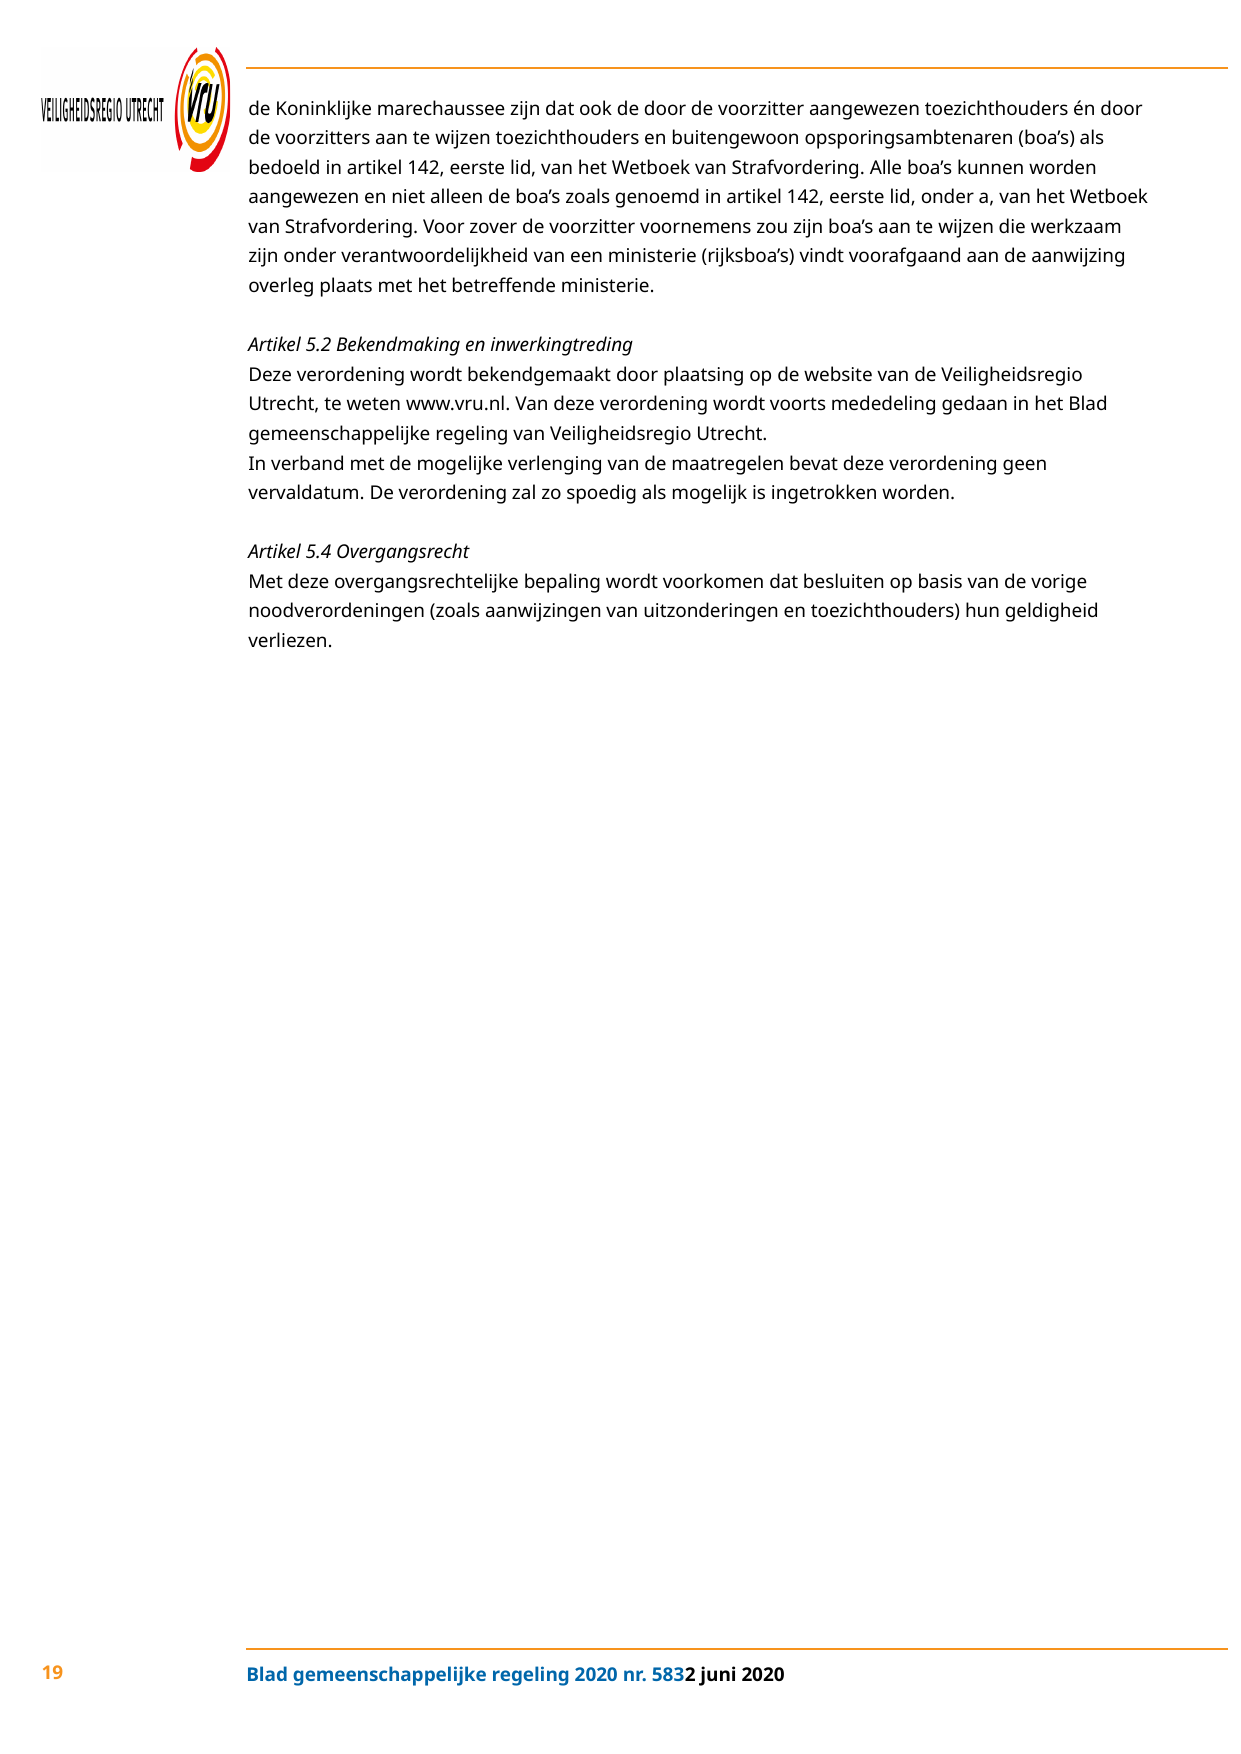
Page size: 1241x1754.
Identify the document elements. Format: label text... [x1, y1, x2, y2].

text de Koninklijke marechaussee zijn dat ook de door de voorzitter aangewezen toezichthouders én door de voorzitters aan te wijzen toezichthouders en buitengewoon opsporingsambtenaren (boa’s) als bedoeld in artikel 142, eerste lid, van het Wetboek van Strafvordering. Alle boa’s kunnen worden aangewezen en niet alleen de boa’s zoals genoemd in artikel 142, eerste lid, onder a, van het Wetboek van Strafvordering. Voor zover de voorzitter voornemens zou zijn boa’s aan te wijzen die werkzaam zijn onder verantwoordelijkheid van een ministerie (rijksboa’s) vindt voorafgaand aan de aanwijzing overleg plaats met het betreffende ministerie. [248, 95, 1152, 298]
text Artikel 5.2 Bekendmaking en inwerkingtreding [248, 331, 1152, 357]
text Met deze overgangsrechtelijke bepaling wordt voorkomen dat besluiten op basis van de vorige noodverordeningen (zoals aanwijzingen van uitzonderingen en toezichthouders) hun geldigheid verliezen. [248, 568, 1152, 653]
text Artikel 5.4 Overgangsrecht [248, 538, 1152, 564]
picture [41, 47, 231, 172]
text In verband met de mogelijke verlenging van de maatregelen bevat deze verordening geen vervaldatum. De verordening zal zo spoedig als mogelijk is ingetrokken worden. [248, 450, 1152, 505]
text Deze verordening wordt bekendgemaakt door plaatsing op de website van de Veiligheidsregio Utrecht, te weten www.vru.nl. Van deze verordening wordt voorts mededeling gedaan in het Blad gemeenschappelijke regeling van Veiligheidsregio Utrecht. [248, 361, 1152, 446]
